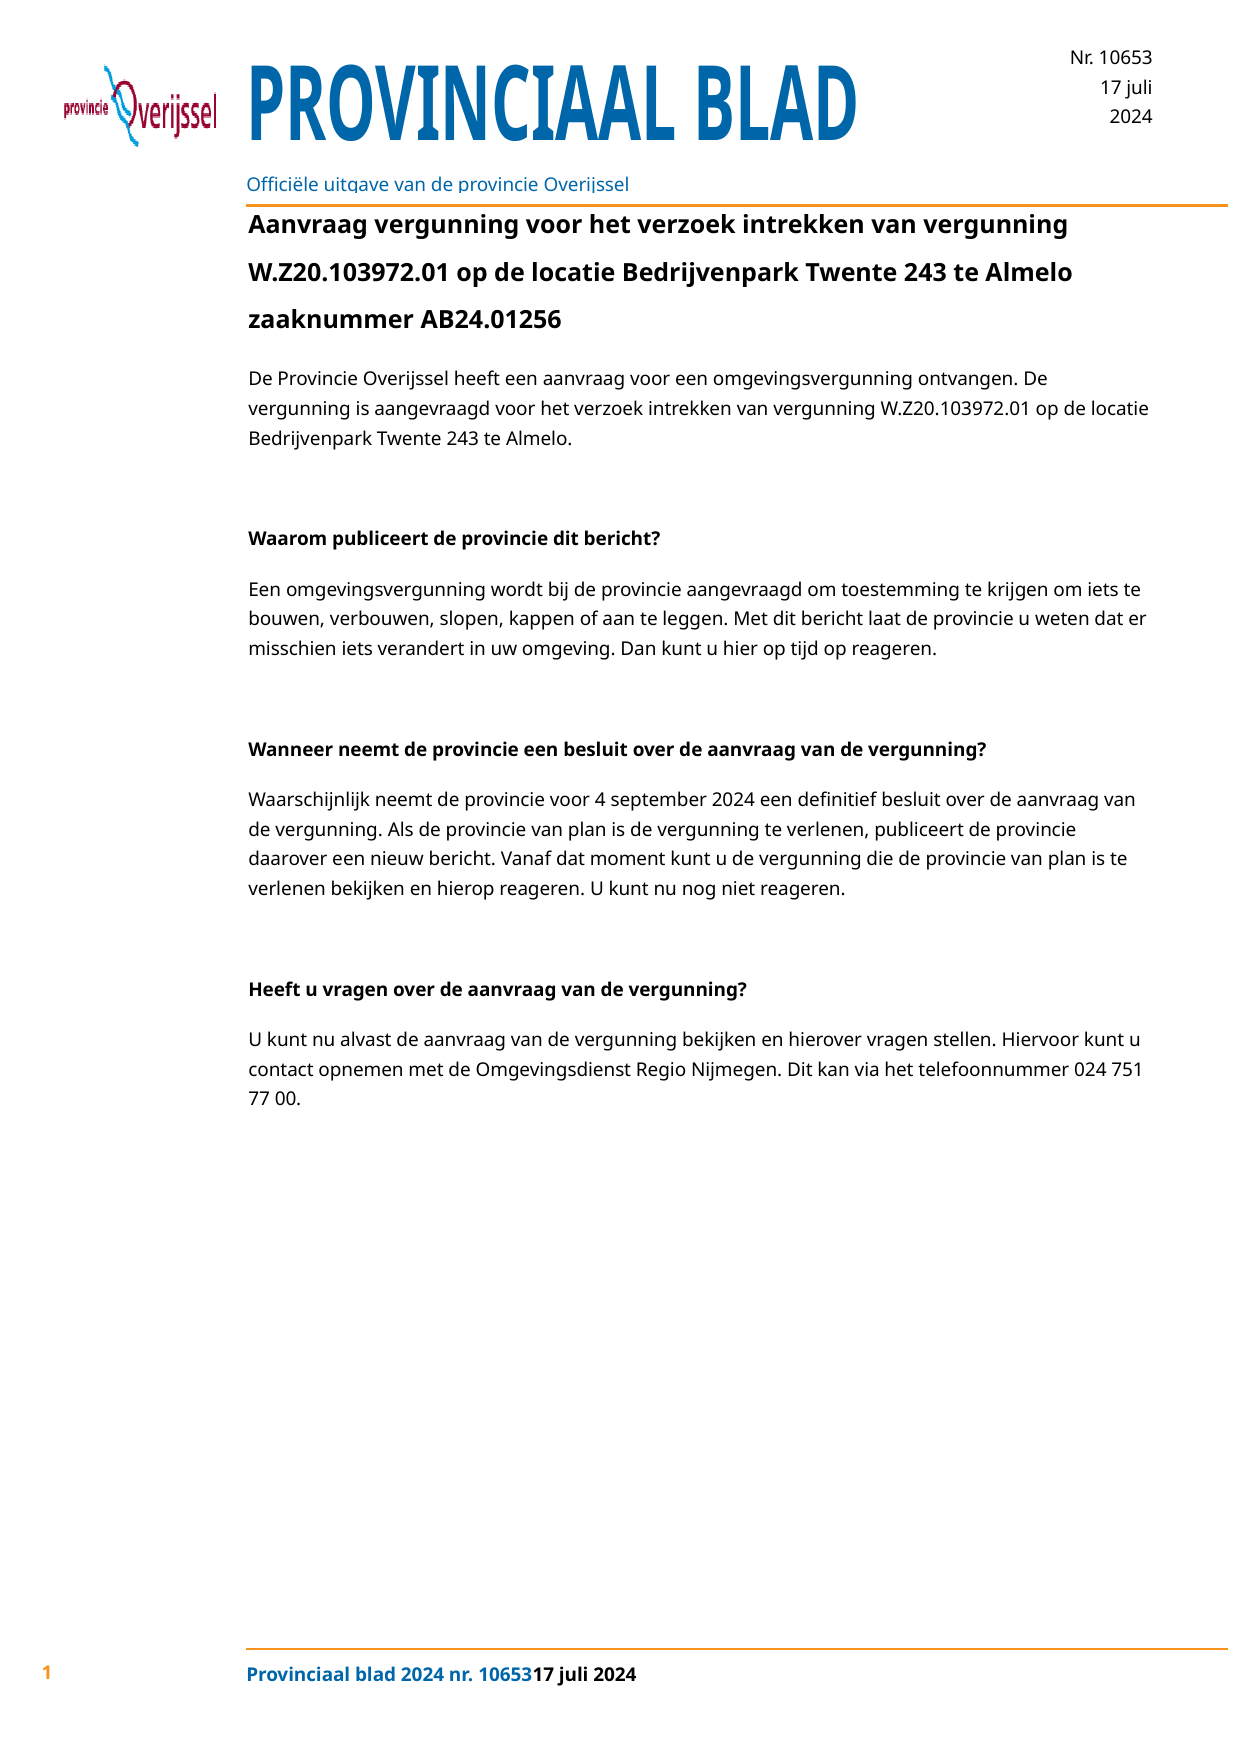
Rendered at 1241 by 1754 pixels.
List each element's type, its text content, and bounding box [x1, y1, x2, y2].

text Aanvraag vergunning voor het verzoek intrekken van vergunning W.Z20.103972.01 op de locatie Bedrijvenpark Twente 243 te Almelo zaaknummer AB24.01256 [248, 207, 1152, 336]
text Heeft u vragen over de aanvraag van de vergunning? [248, 976, 1152, 1002]
text U kunt nu alvast de aanvraag van de vergunning bekijken en hierover vragen stellen. Hiervoor kunt u contact opnemen met de Omgevingsdienst Regio Nijmegen. Dit kan via het telefoonnummer 024 751 77 00. [248, 1026, 1152, 1111]
text Waarschijnlijk neemt de provincie voor 4 september 2024 een definitief besluit over de aanvraag van de vergunning. Als de provincie van plan is de vergunning te verlenen, publiceert de provincie daarover een nieuw bericht. Vanaf dat moment kunt u de vergunning die de provincie van plan is te verlenen bekijken en hierop reageren. U kunt nu nog niet reageren. [248, 786, 1152, 901]
text Waarom publiceert de provincie dit bericht? [248, 526, 1152, 551]
text De Provincie Overijssel heeft een aanvraag voor een omgevingsvergunning ontvangen. De vergunning is aangevraagd voor het verzoek intrekken van vergunning W.Z20.103972.01 op de locatie Bedrijvenpark Twente 243 te Almelo. [248, 366, 1152, 450]
text Een omgevingsvergunning wordt bij de provincie aangevraagd om toestemming te krijgen om iets te bouwen, verbouwen, slopen, kappen of aan te leggen. Met dit bericht laat de provincie u weten dat er misschien iets verandert in uw omgeving. Dan kunt u hier op tijd op reageren. [248, 576, 1152, 661]
picture [41, 47, 231, 172]
text Wanneer neemt de provincie een besluit over de aanvraag van de vergunning? [248, 736, 1152, 762]
